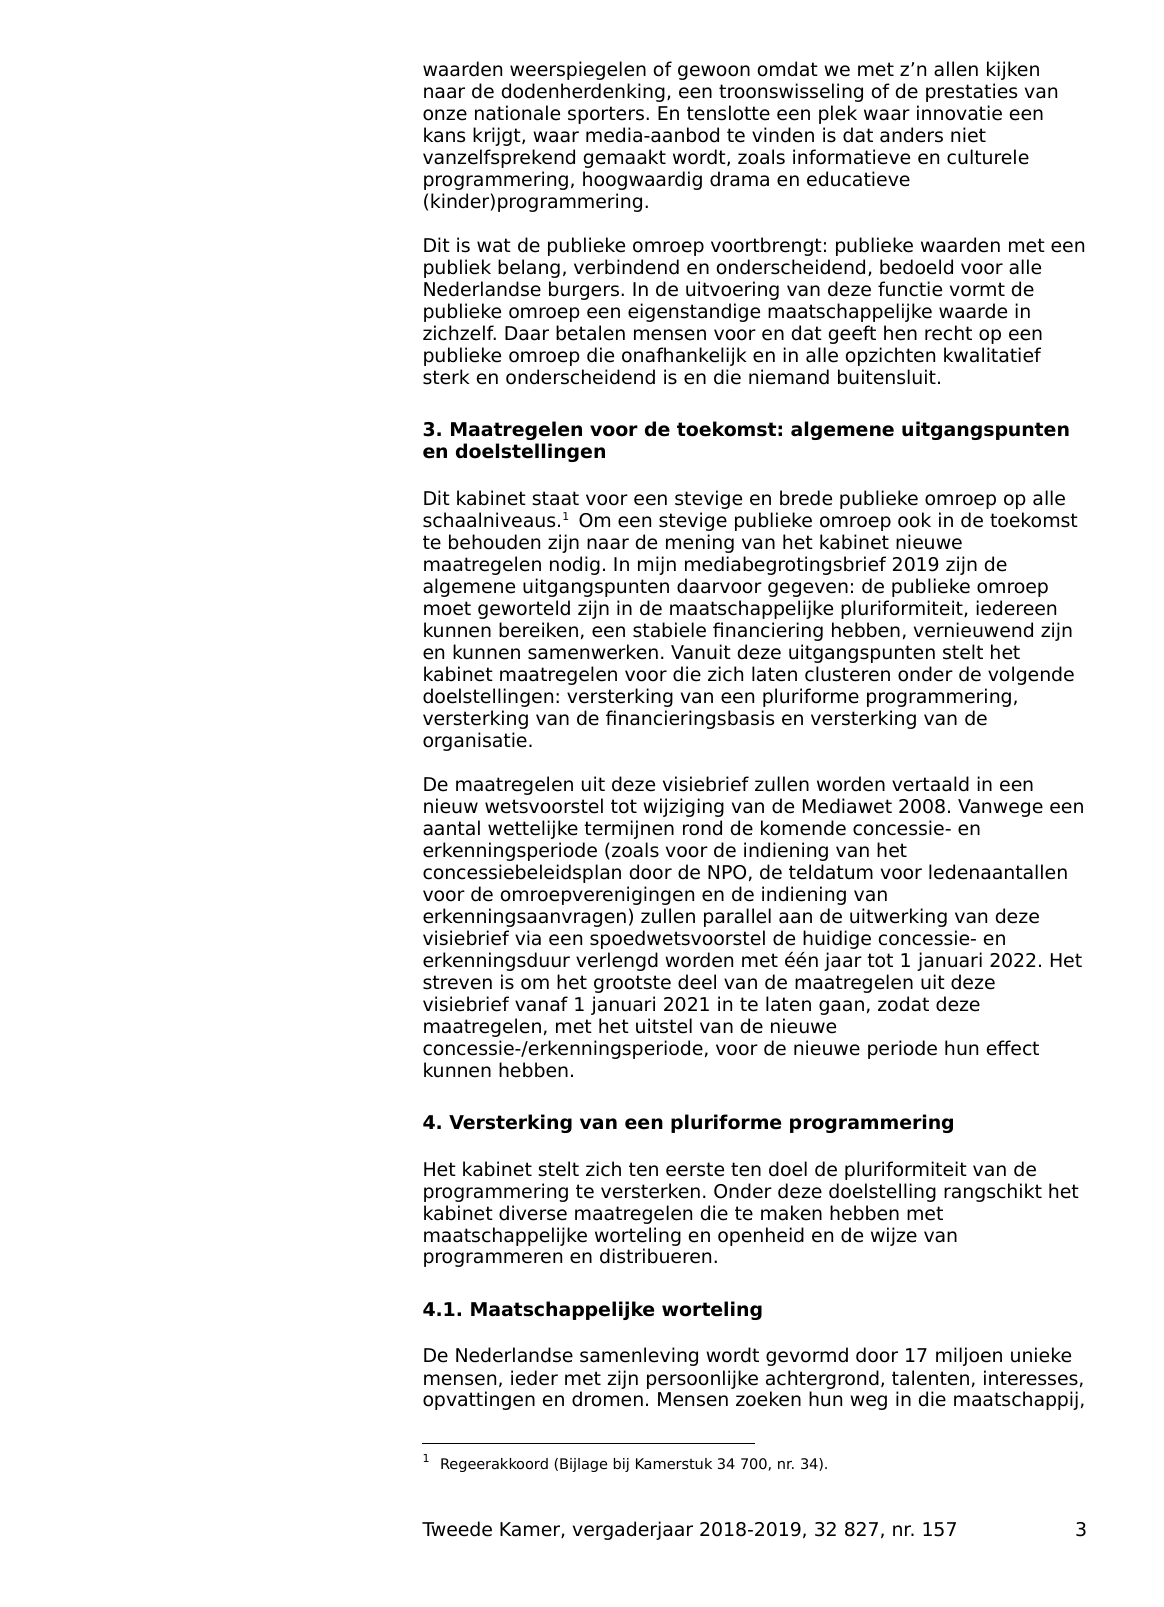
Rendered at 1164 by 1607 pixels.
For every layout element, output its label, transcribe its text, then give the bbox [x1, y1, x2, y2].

text De Nederlandse samenleving wordt gevormd door 17 miljoen unieke mensen, ieder met zijn persoonlijke achtergrond, talenten, interesses, opvattingen en dromen. Mensen zoeken hun weg in die maatschappij, [422, 1345, 1087, 1411]
text Regeerakkoord (Bijlage bij Kamerstuk 34 700, nr. 34). [422, 1452, 1087, 1474]
subtitle 3. Maatregelen voor de toekomst: algemene uitgangspunten en doelstellingen [422, 419, 1087, 463]
text Dit kabinet staat voor een stevige en brede publieke omroep op alle schaalniveaus. Om een stevige publieke omroep ook in de toekomst te behouden zijn naar de mening van het kabinet nieuwe maatregelen nodig. In mijn mediabegrotingsbrief 2019 zijn de algemene uitgangspunten daarvoor gegeven: de publieke omroep moet geworteld zijn in de maatschappelijke pluriformiteit, iedereen kunnen bereiken, een stabiele financiering hebben, vernieuwend zijn en kunnen samenwerken. Vanuit deze uitgangspunten stelt het kabinet maatregelen voor die zich laten clusteren onder de volgende doelstellingen: versterking van een pluriforme programmering, versterking van de financieringsbasis en versterking van de organisatie. [422, 488, 1087, 752]
text De maatregelen uit deze visiebrief zullen worden vertaald in een nieuw wetsvoorstel tot wijziging van de Mediawet 2008. Vanwege een aantal wettelijke termijnen rond de komende concessie- en erkenningsperiode (zoals voor de indiening van het concessiebeleidsplan door de NPO, de teldatum voor ledenaantallen voor de omroepverenigingen en de indiening van erkenningsaanvragen) zullen parallel aan de uitwerking van deze visiebrief via een spoedwetsvoorstel de huidige concessie- en erkenningsduur verlengd worden met één jaar tot 1 januari 2022. Het streven is om het grootste deel van de maatregelen uit deze visiebrief vanaf 1 januari 2021 in te laten gaan, zodat deze maatregelen, met het uitstel van de nieuwe concessie-/erkenningsperiode, voor de nieuwe periode hun effect kunnen hebben. [422, 774, 1087, 1082]
subtitle 4. Versterking van een pluriforme programmering [422, 1112, 1087, 1133]
text Dit is wat de publieke omroep voortbrengt: publieke waarden met een publiek belang, verbindend en onderscheidend, bedoeld voor alle Nederlandse burgers. In de uitvoering van deze functie vormt de publieke omroep een eigenstandige maatschappelijke waarde in zichzelf. Daar betalen mensen voor en dat geeft hen recht op een publieke omroep die onafhankelijk en in alle opzichten kwalitatief sterk en onderscheidend is en die niemand buitensluit. [422, 235, 1087, 389]
subtitle 4.1. Maatschappelijke worteling [422, 1298, 1087, 1320]
text Het kabinet stelt zich ten eerste ten doel de pluriformiteit van de programmering te versterken. Onder deze doelstelling rangschikt het kabinet diverse maatregelen die te maken hebben met maatschappelijke worteling en openheid en de wijze van programmeren en distribueren. [422, 1158, 1087, 1268]
text waarden weerspiegelen of gewoon omdat we met z’n allen kijken naar de dodenherdenking, een troonswisseling of de prestaties van onze nationale sporters. En tenslotte een plek waar innovatie een kans krijgt, waar media-aanbod te vinden is dat anders niet vanzelfsprekend gemaakt wordt, zoals informatieve en culturele programmering, hoogwaardig drama en educatieve (kinder)programmering. [422, 59, 1087, 213]
